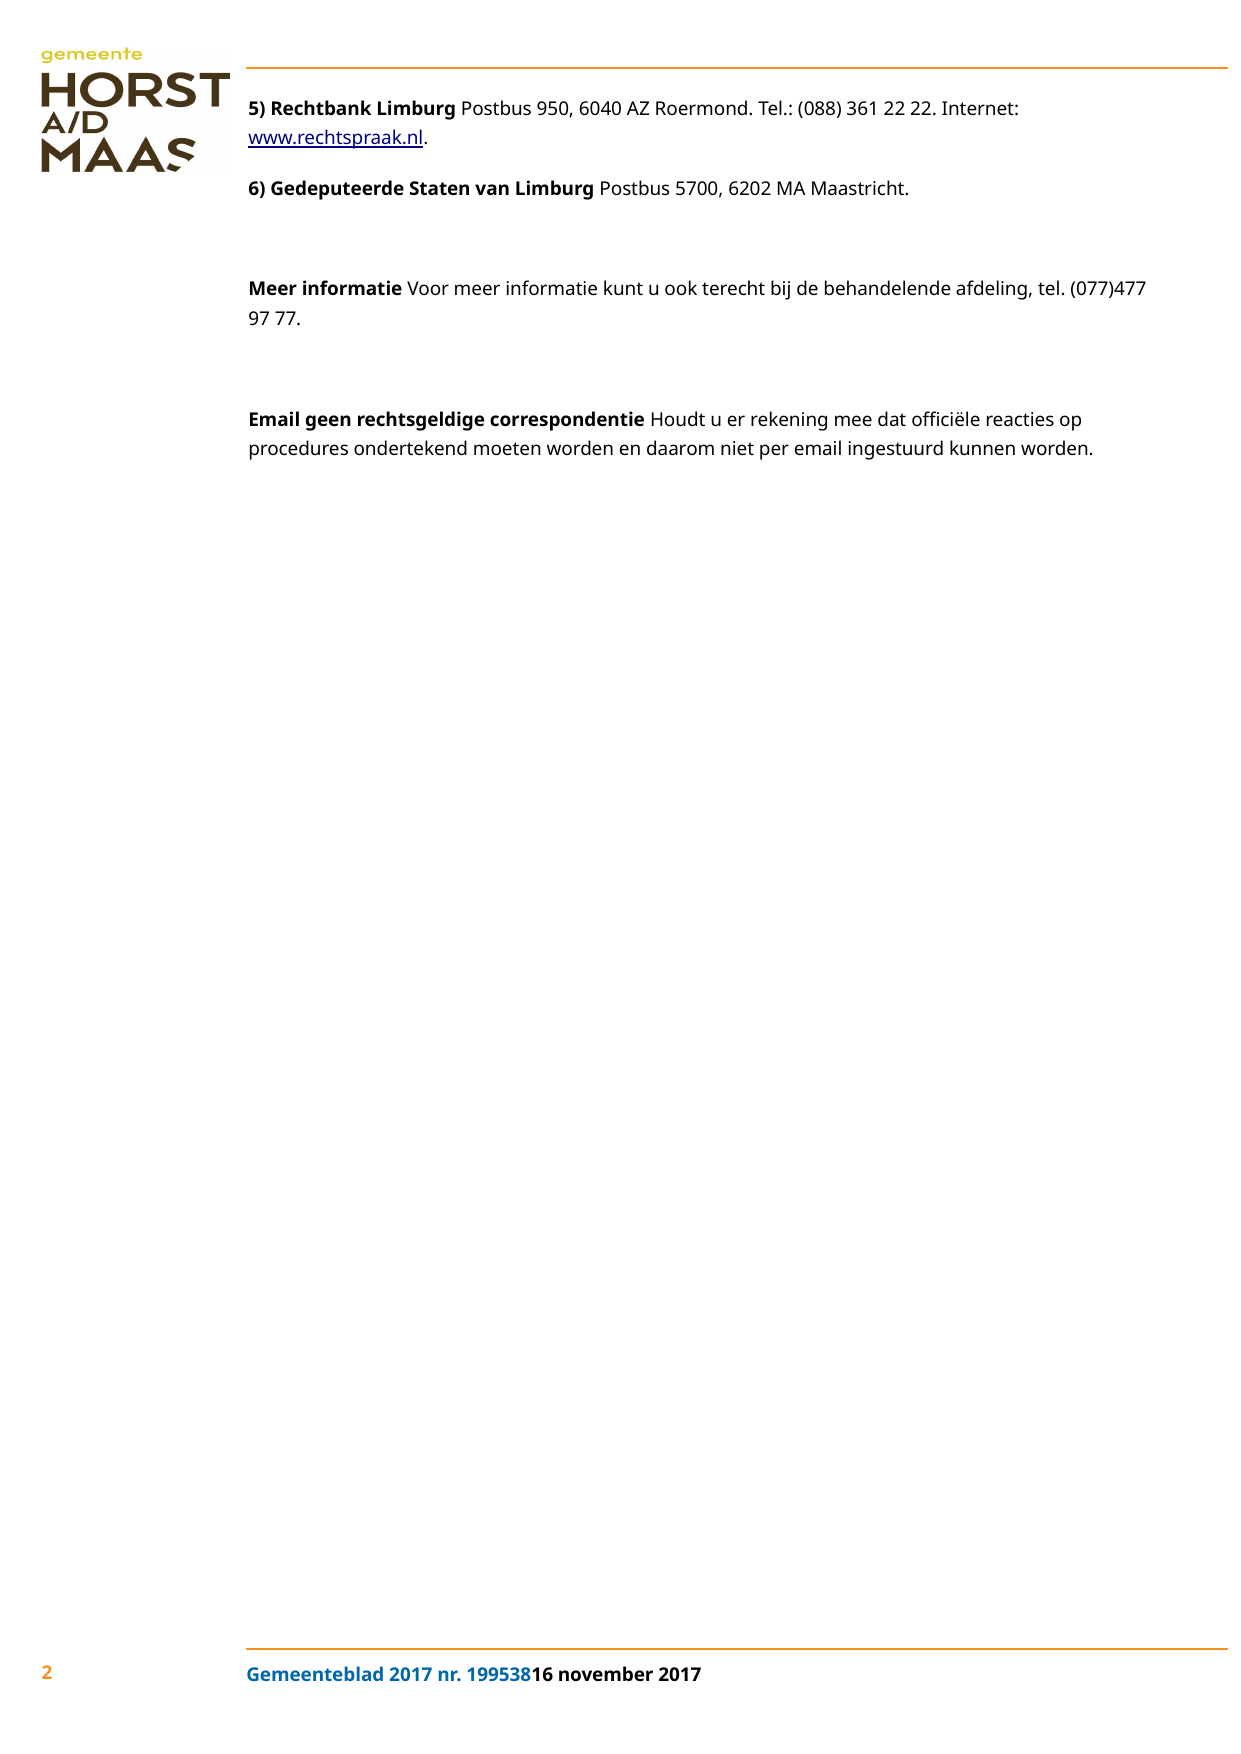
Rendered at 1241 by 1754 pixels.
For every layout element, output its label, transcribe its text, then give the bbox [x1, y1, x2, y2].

text Email geen rechtsgeldige correspondentie Houdt u er rekening mee dat officiële reacties op procedures ondertekend moeten worden en daarom niet per email ingestuurd kunnen worden. [248, 406, 1152, 461]
picture [41, 47, 231, 172]
text 5) Rechtbank Limburg Postbus 950, 6040 AZ Roermond. Tel.: (088) 361 22 22. Internet: www.rechtspraak.nl. [248, 95, 1152, 150]
text Meer informatie Voor meer informatie kunt u ook terecht bij de behandelende afdeling, tel. (077)477 97 77. [248, 276, 1152, 331]
text 6) Gedeputeerde Staten van Limburg Postbus 5700, 6202 MA Maastricht. [248, 175, 1152, 201]
